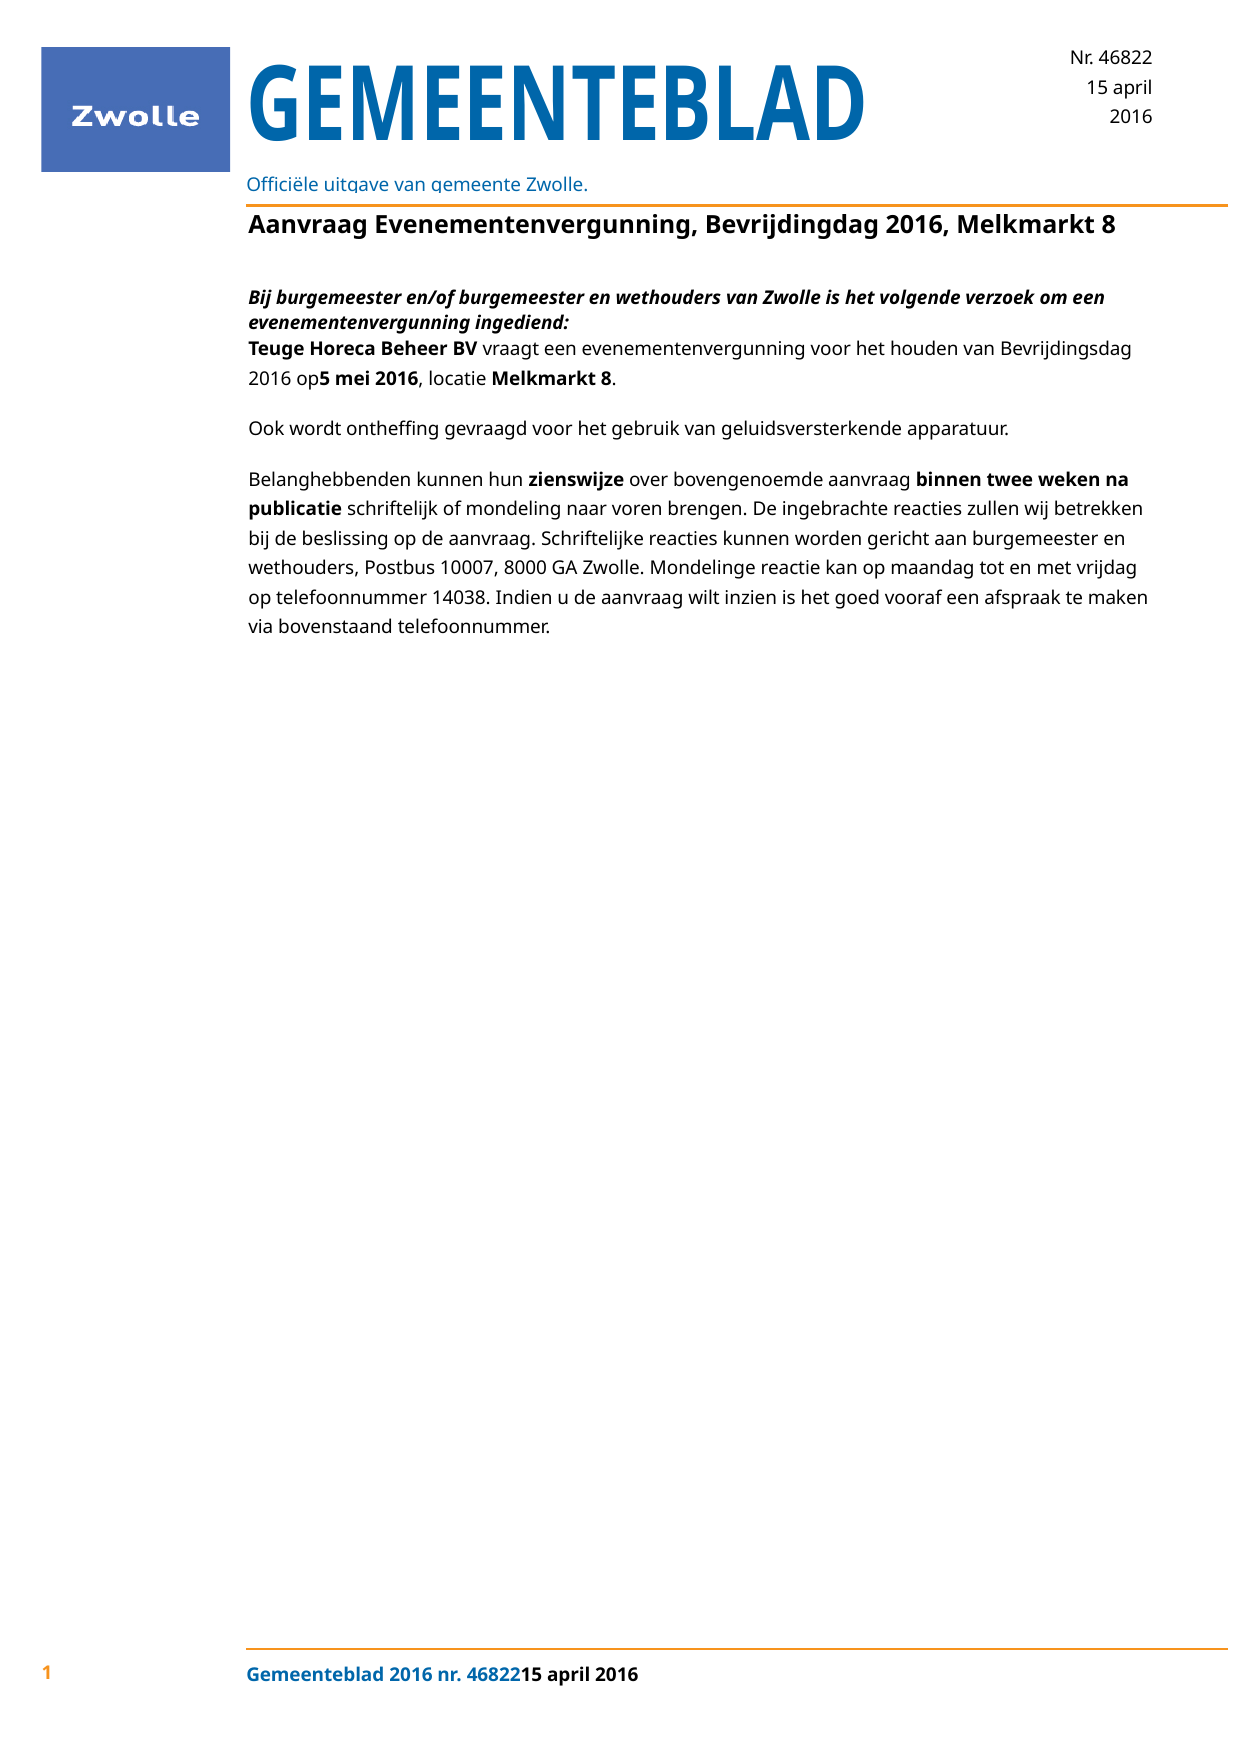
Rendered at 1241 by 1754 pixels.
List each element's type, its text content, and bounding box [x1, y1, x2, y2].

text Teuge Horeca Beheer BV vraagt een evenementenvergunning voor het houden van Bevrijdingsdag 2016 op5 mei 2016, locatie Melkmarkt 8. [248, 335, 1152, 391]
text Ook wordt ontheffing gevraagd voor het gebruik van geluidsversterkende apparatuur. [248, 415, 1152, 441]
text Belanghebbenden kunnen hun zienswijze over bovengenoemde aanvraag binnen twee weken na publicatie schriftelijk of mondeling naar voren brengen. De ingebrachte reacties zullen wij betrekken bij de beslissing op de aanvraag. Schriftelijke reacties kunnen worden gericht aan burgemeester en wethouders, Postbus 10007, 8000 GA Zwolle. Mondelinge reactie kan op maandag tot en met vrijdag op telefoonnummer 14038. Indien u de aanvraag wilt inzien is het goed vooraf een afspraak te maken via bovenstaand telefoonnummer. [248, 466, 1152, 639]
text Aanvraag Evenementenvergunning, Bevrijdingdag 2016, Melkmarkt 8 [248, 207, 1152, 241]
picture [41, 47, 231, 172]
text Bij burgemeester en/of burgemeester en wethouders van Zwolle is het volgende verzoek om een evenementenvergunning ingediend: [248, 284, 1152, 335]
